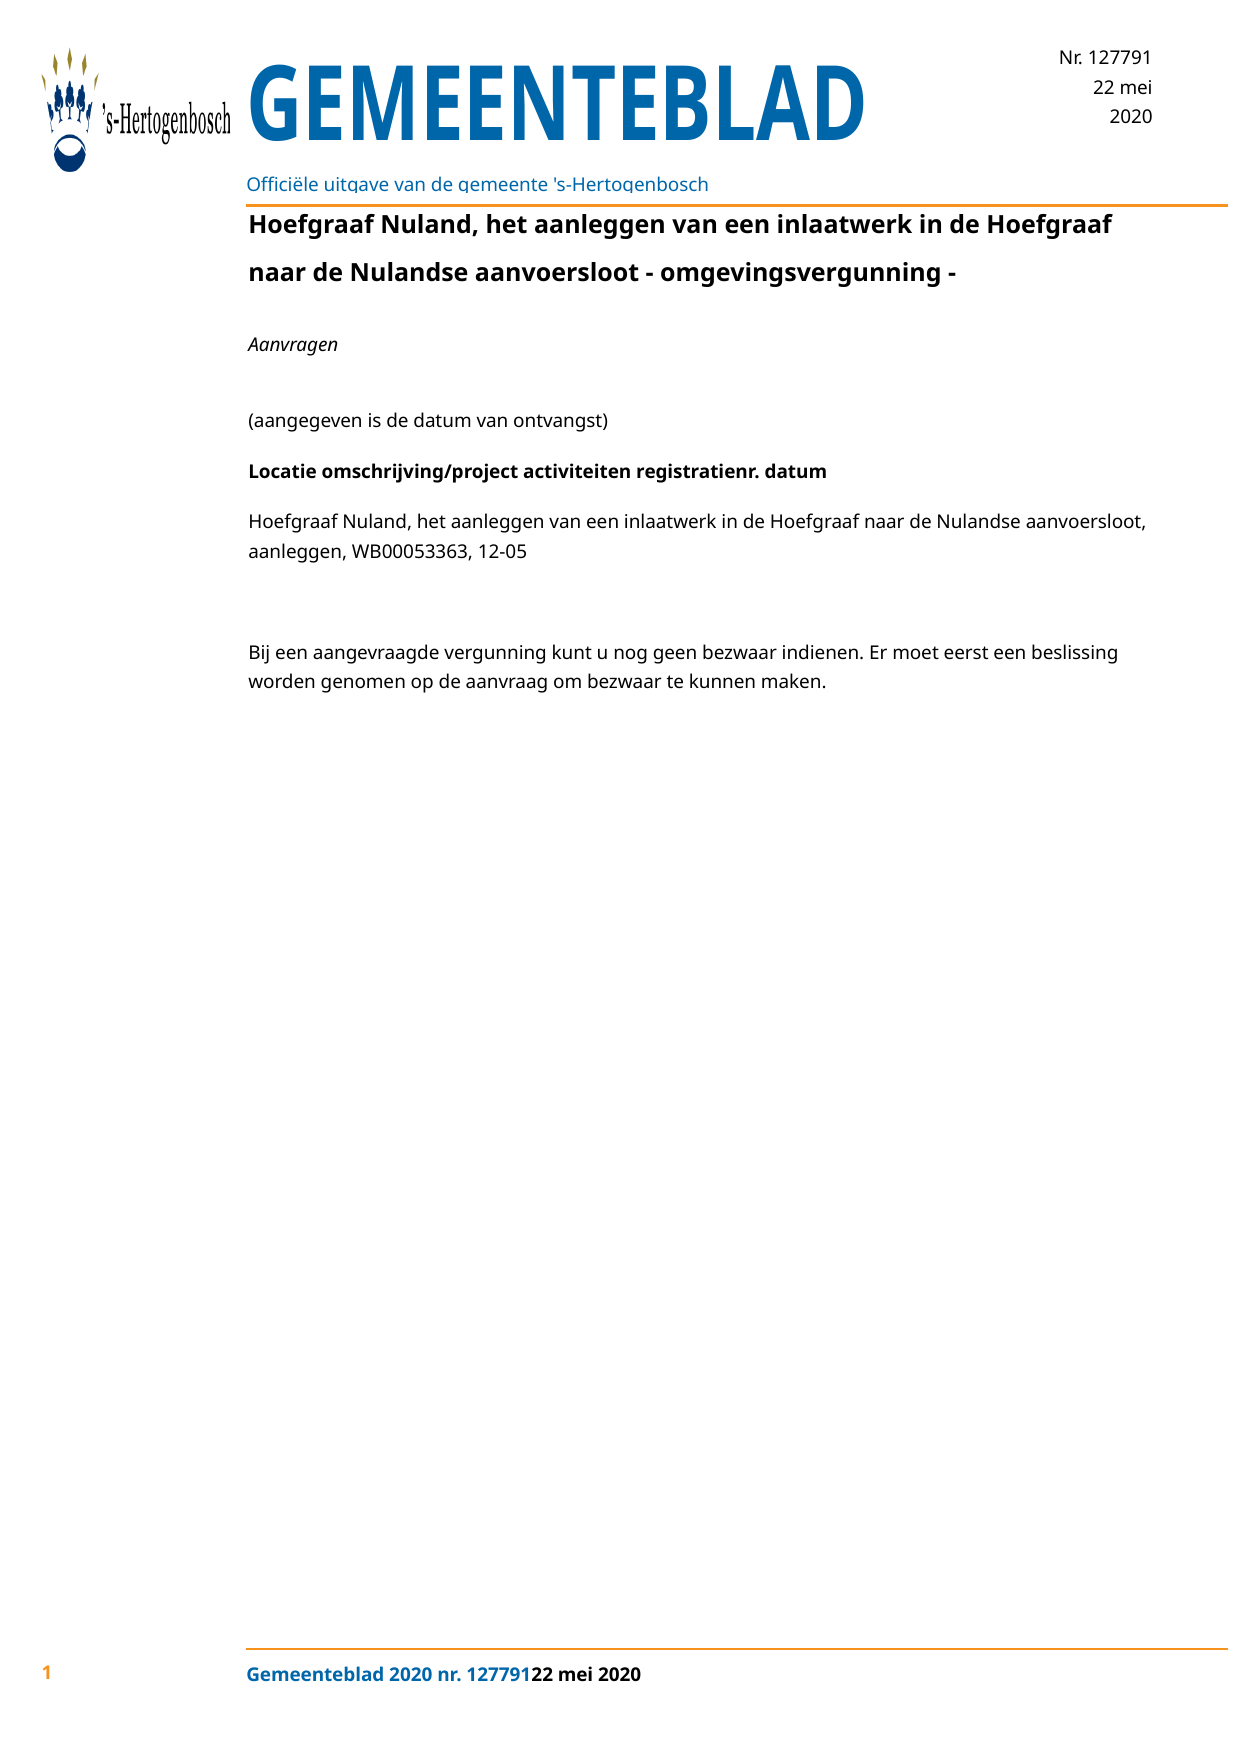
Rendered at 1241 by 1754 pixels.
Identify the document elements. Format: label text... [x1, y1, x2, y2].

text Hoefgraaf Nuland, het aanleggen van een inlaatwerk in de Hoefgraaf naar de Nulandse aanvoersloot - omgevingsvergunning - [248, 207, 1152, 288]
text Locatie omschrijving/project activiteiten registratienr. datum [248, 458, 1152, 484]
text Aanvragen [248, 331, 1152, 357]
text Bij een aangevraagde vergunning kunt u nog geen bezwaar indienen. Er moet eerst een beslissing worden genomen op de aanvraag om bezwaar te kunnen maken. [248, 639, 1152, 694]
picture [41, 47, 231, 172]
text (aangegeven is de datum van ontvangst) [248, 408, 1152, 433]
text Hoefgraaf Nuland, het aanleggen van een inlaatwerk in de Hoefgraaf naar de Nulandse aanvoersloot, aanleggen, WB00053363, 12-05 [248, 508, 1152, 564]
